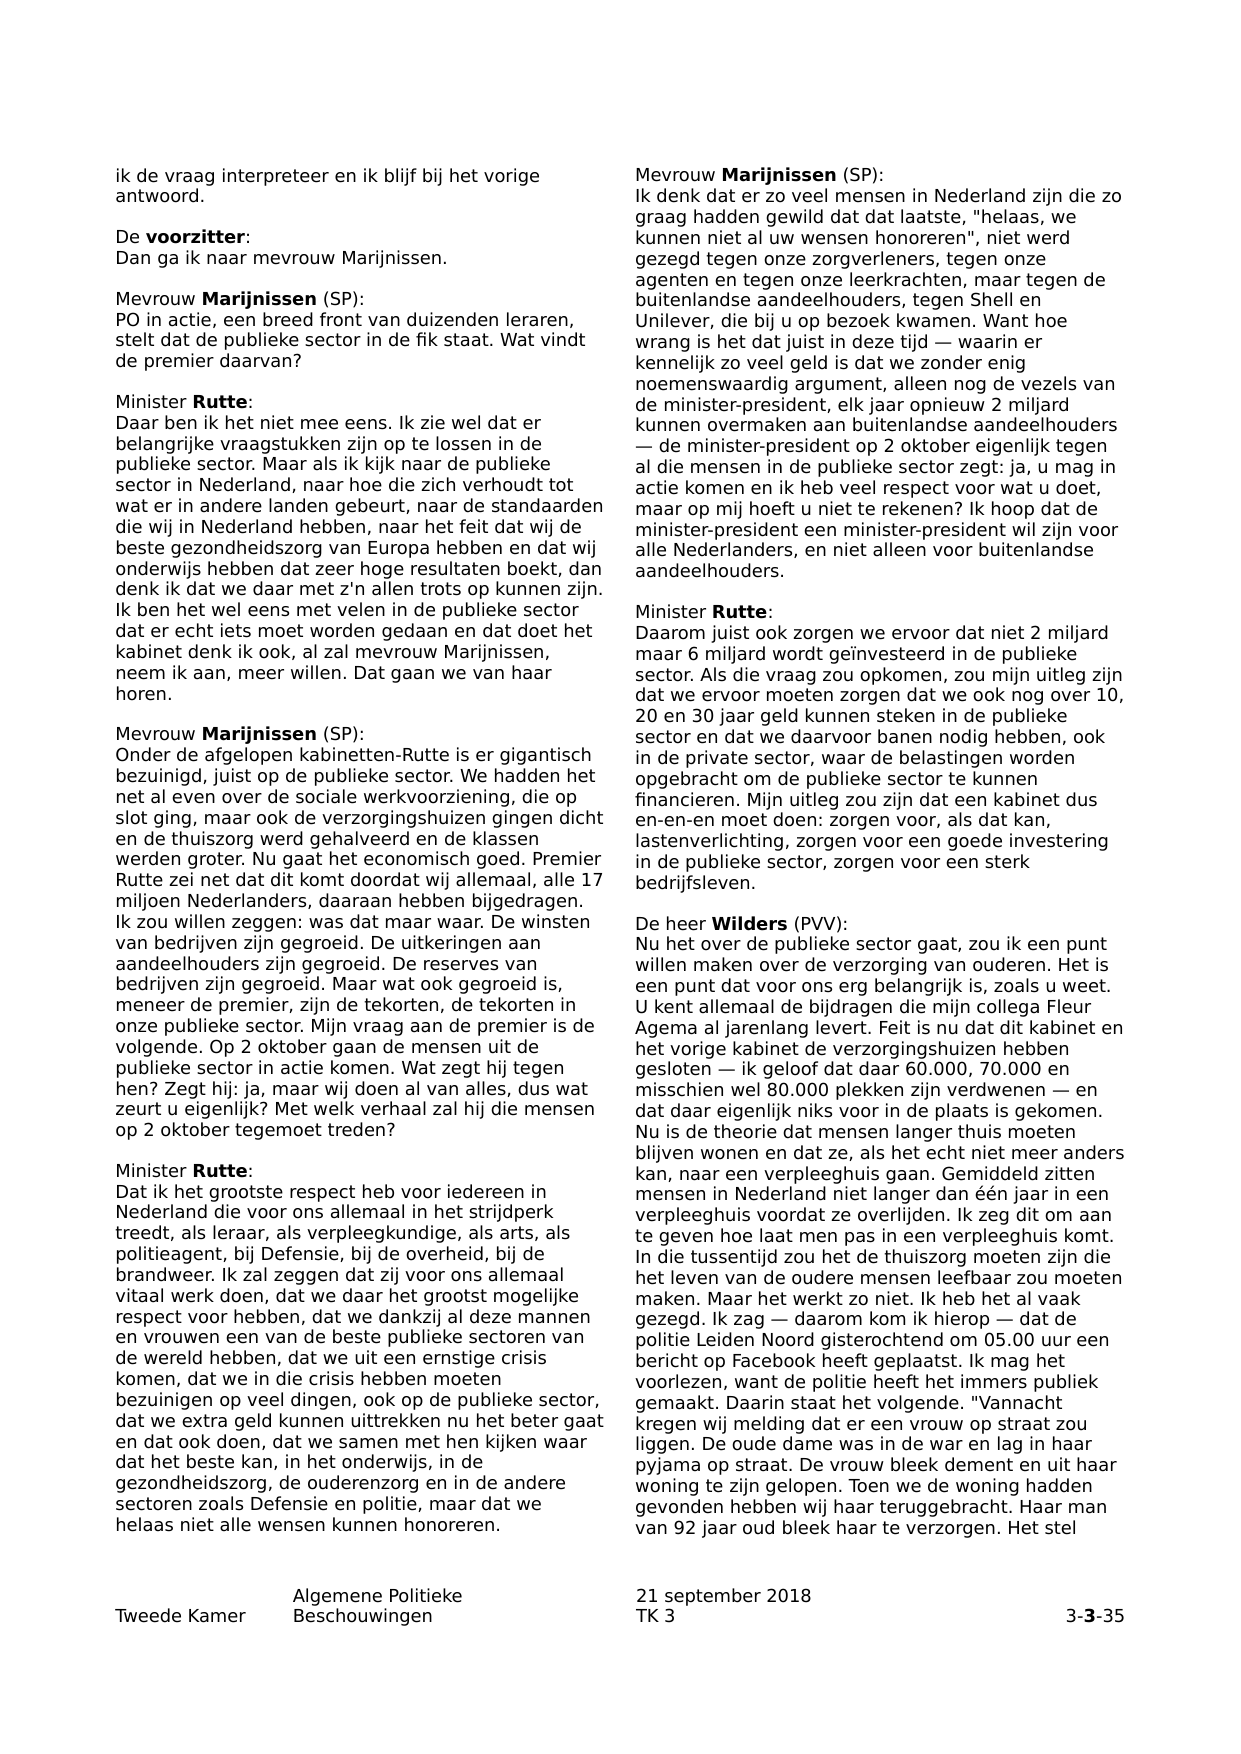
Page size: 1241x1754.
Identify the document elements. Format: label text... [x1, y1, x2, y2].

text De voorzitter: [115, 227, 605, 248]
text Daarom juist ook zorgen we ervoor dat niet 2 miljard maar 6 miljard wordt geïnvesteerd in de publieke sector. Als die vraag zou opkomen, zou mijn uitleg zijn dat we ervoor moeten zorgen dat we ook nog over 10, 20 en 30 jaar geld kunnen steken in de publieke sector en dat we daarvoor banen nodig hebben, ook in de private sector, waar de belastingen worden opgebracht om de publieke sector te kunnen financieren. Mijn uitleg zou zijn dat een kabinet dus en-en-en moet doen: zorgen voor, als dat kan, lastenverlichting, zorgen voor een goede investering in de publieke sector, zorgen voor een sterk bedrijfsleven. [635, 623, 1125, 893]
text PO in actie, een breed front van duizenden leraren, stelt dat de publieke sector in de fik staat. Wat vindt de premier daarvan? [115, 309, 605, 372]
text Mevrouw Marijnissen (SP): [115, 288, 605, 309]
text Ik denk dat er zo veel mensen in Nederland zijn die zo graag hadden gewild dat dat laatste, "helaas, we kunnen niet al uw wensen honoreren", niet werd gezegd tegen onze zorgverleners, tegen onze agenten en tegen onze leerkrachten, maar tegen de buitenlandse aandeelhouders, tegen Shell en Unilever, die bij u op bezoek kwamen. Want hoe wrang is het dat juist in deze tijd — waarin er kennelijk zo veel geld is dat we zonder enig noemenswaardig argument, alleen nog de vezels van de minister-president, elk jaar opnieuw 2 miljard kunnen overmaken aan buitenlandse aandeelhouders — de minister-president op 2 oktober eigenlijk tegen al die mensen in de publieke sector zegt: ja, u mag in actie komen en ik heb veel respect voor wat u doet, maar op mij hoeft u niet te rekenen? Ik hoop dat de minister-president een minister-president wil zijn voor alle Nederlanders, en niet alleen voor buitenlandse aandeelhouders. [635, 186, 1125, 582]
text Minister Rutte: [115, 392, 605, 412]
text Onder de afgelopen kabinetten-Rutte is er gigantisch bezuinigd, juist op de publieke sector. We hadden het net al even over de sociale werkvoorziening, die op slot ging, maar ook de verzorgingshuizen gingen dicht en de thuiszorg werd gehalveerd en de klassen werden groter. Nu gaat het economisch goed. Premier Rutte zei net dat dit komt doordat wij allemaal, alle 17 miljoen Nederlanders, daaraan hebben bijgedragen. Ik zou willen zeggen: was dat maar waar. De winsten van bedrijven zijn gegroeid. De uitkeringen aan aandeelhouders zijn gegroeid. De reserves van bedrijven zijn gegroeid. Maar wat ook gegroeid is, meneer de premier, zijn de tekorten, de tekorten in onze publieke sector. Mijn vraag aan de premier is de volgende. Op 2 oktober gaan de mensen uit de publieke sector in actie komen. Wat zegt hij tegen hen? Zegt hij: ja, maar wij doen al van alles, dus wat zeurt u eigenlijk? Met welk verhaal zal hij die mensen op 2 oktober tegemoet treden? [115, 745, 605, 1141]
text Dat ik het grootste respect heb voor iedereen in Nederland die voor ons allemaal in het strijdperk treedt, als leraar, als verpleegkundige, als arts, als politieagent, bij Defensie, bij de overheid, bij de brandweer. Ik zal zeggen dat zij voor ons allemaal vitaal werk doen, dat we daar het grootst mogelijke respect voor hebben, dat we dankzij al deze mannen en vrouwen een van de beste publieke sectoren van de wereld hebben, dat we uit een ernstige crisis komen, dat we in die crisis hebben moeten bezuinigen op veel dingen, ook op de publieke sector, dat we extra geld kunnen uittrekken nu het beter gaat en dat ook doen, dat we samen met hen kijken waar dat het beste kan, in het onderwijs, in de gezondheidszorg, de ouderenzorg en in de andere sectoren zoals Defensie en politie, maar dat we helaas niet alle wensen kunnen honoreren. [115, 1181, 605, 1536]
text Daar ben ik het niet mee eens. Ik zie wel dat er belangrijke vraagstukken zijn op te lossen in de publieke sector. Maar als ik kijk naar de publieke sector in Nederland, naar hoe die zich verhoudt tot wat er in andere landen gebeurt, naar de standaarden die wij in Nederland hebben, naar het feit dat wij de beste gezondheidszorg van Europa hebben en dat wij onderwijs hebben dat zeer hoge resultaten boekt, dan denk ik dat we daar met z'n allen trots op kunnen zijn. Ik ben het wel eens met velen in de publieke sector dat er echt iets moet worden gedaan en dat doet het kabinet denk ik ook, al zal mevrouw Marijnissen, neem ik aan, meer willen. Dat gaan we van haar horen. [115, 412, 605, 704]
text Mevrouw Marijnissen (SP): [115, 724, 605, 745]
text De heer Wilders (PVV): [635, 913, 1125, 934]
text Minister Rutte: [115, 1161, 605, 1181]
text Mevrouw Marijnissen (SP): [635, 165, 1125, 186]
text Nu het over de publieke sector gaat, zou ik een punt willen maken over de verzorging van ouderen. Het is een punt dat voor ons erg belangrijk is, zoals u weet. U kent allemaal de bijdragen die mijn collega Fleur Agema al jarenlang levert. Feit is nu dat dit kabinet en het vorige kabinet de verzorgingshuizen hebben gesloten — ik geloof dat daar 60.000, 70.000 en misschien wel 80.000 plekken zijn verdwenen — en dat daar eigenlijk niks voor in de plaats is gekomen. Nu is de theorie dat mensen langer thuis moeten blijven wonen en dat ze, als het echt niet meer anders kan, naar een verpleeghuis gaan. Gemiddeld zitten mensen in Nederland niet langer dan één jaar in een verpleeghuis voordat ze overlijden. Ik zeg dit om aan te geven hoe laat men pas in een verpleeghuis komt. In die tussentijd zou het de thuiszorg moeten zijn die het leven van de oudere mensen leefbaar zou moeten maken. Maar het werkt zo niet. Ik heb het al vaak gezegd. Ik zag — daarom kom ik hierop — dat de politie Leiden Noord gisterochtend om 05.00 uur een bericht op Facebook heeft geplaatst. Ik mag het voorlezen, want de politie heeft het immers publiek gemaakt. Daarin staat het volgende. "Vannacht kregen wij melding dat er een vrouw op straat zou liggen. De oude dame was in de war en lag in haar pyjama op straat. De vrouw bleek dement en uit haar woning te zijn gelopen. Toen we de woning hadden gevonden hebben wij haar teruggebracht. Haar man van 92 jaar oud bleek haar te verzorgen. Het stel [635, 934, 1125, 1538]
text Dan ga ik naar mevrouw Marijnissen. [115, 248, 605, 268]
text Minister Rutte: [635, 602, 1125, 623]
text ik de vraag interpreteer en ik blijf bij het vorige antwoord. [115, 165, 605, 207]
